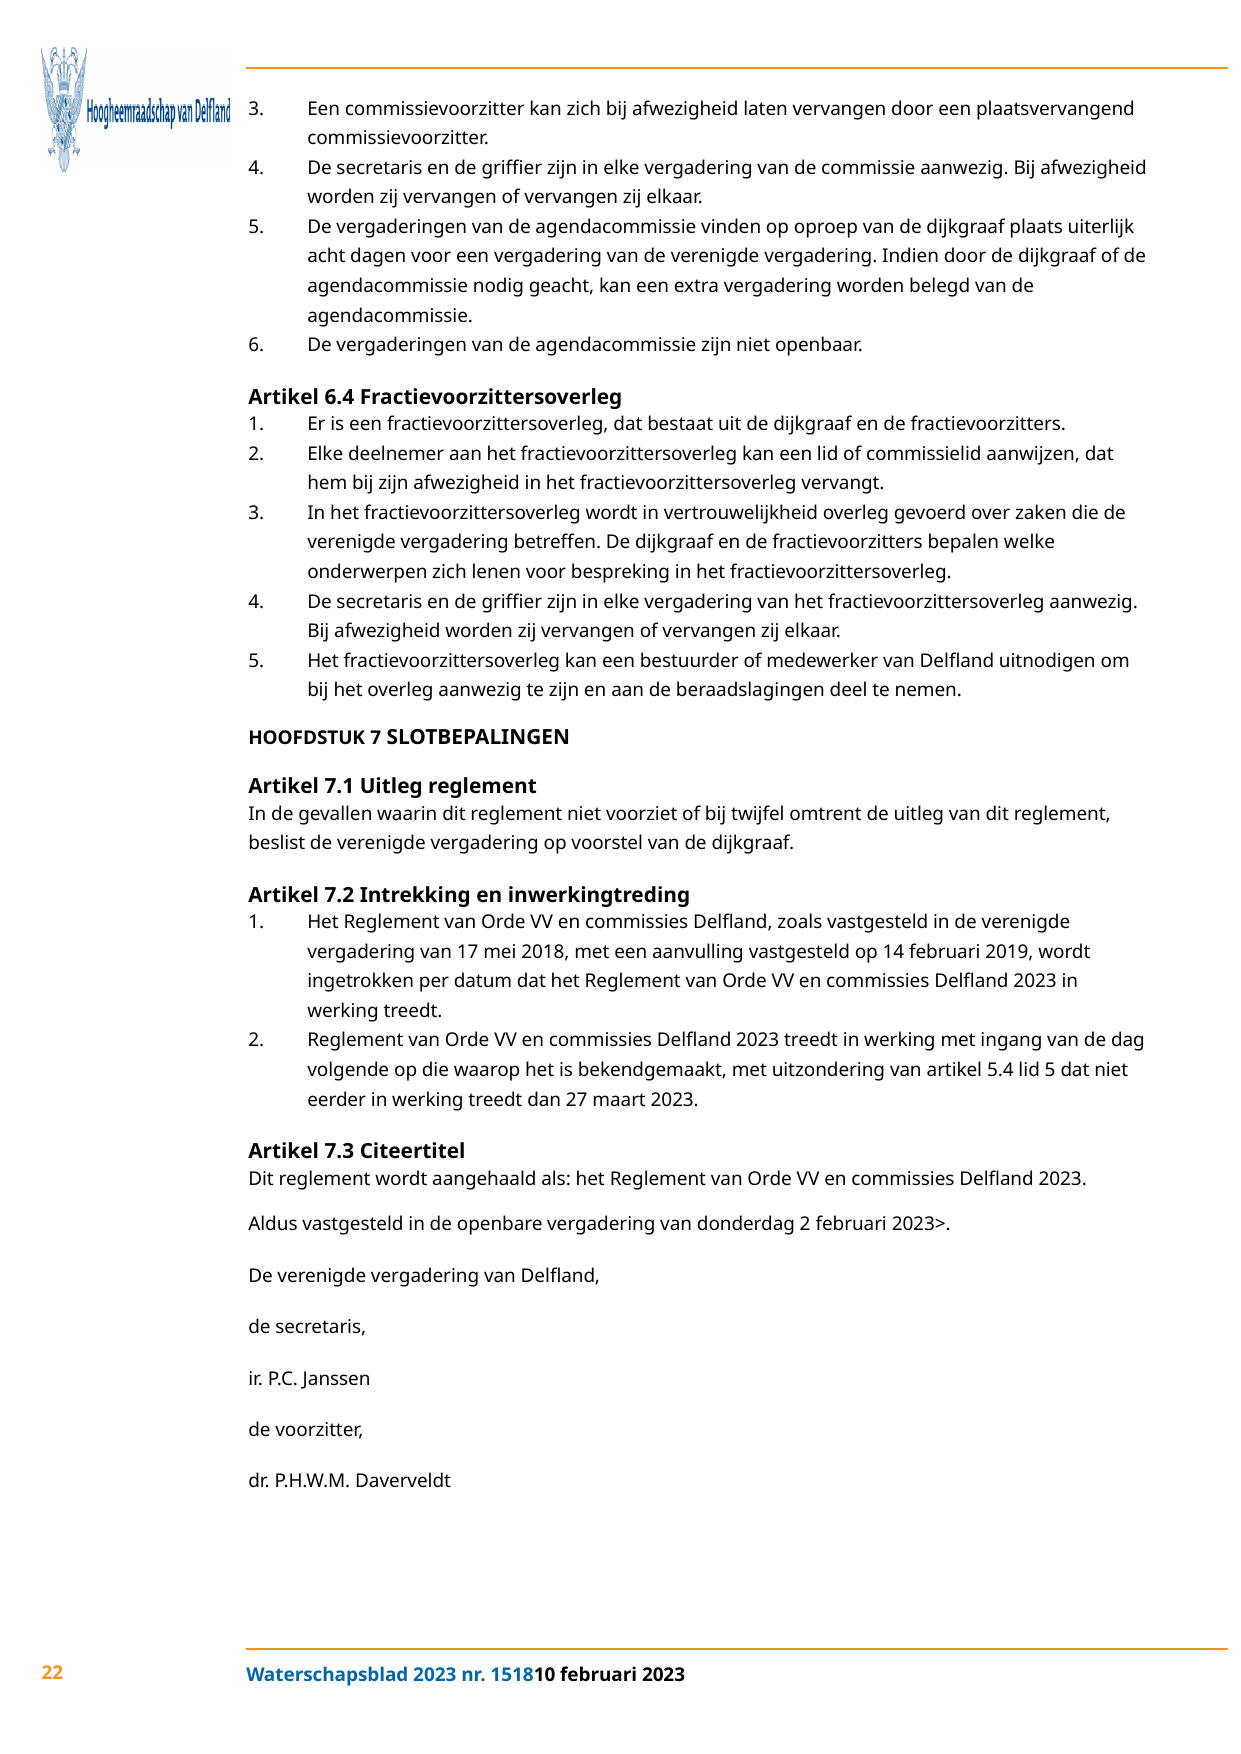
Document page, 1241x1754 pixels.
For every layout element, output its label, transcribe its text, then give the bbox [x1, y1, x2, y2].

text Dit reglement wordt aangehaald als: het Reglement van Orde VV en commissies Delfland 2023. [248, 1165, 1152, 1190]
list Een commissievoorzitter kan zich bij afwezigheid laten vervangen door een plaatsvervangend commissievoorzitter. [248, 95, 1152, 150]
text de voorzitter, [248, 1416, 1152, 1442]
list De secretaris en de griffier zijn in elke vergadering van het fractievoorzittersoverleg aanwezig. Bij afwezigheid worden zij vervangen of vervangen zij elkaar. [248, 588, 1152, 643]
list De secretaris en de griffier zijn in elke vergadering van de commissie aanwezig. Bij afwezigheid worden zij vervangen of vervangen zij elkaar. [248, 154, 1152, 209]
picture [41, 47, 231, 172]
text Aldus vastgesteld in de openbare vergadering van donderdag 2 februari 2023>. [248, 1210, 1152, 1236]
list Het Reglement van Orde VV en commissies Delfland, zoals vastgesteld in de verenigde vergadering van 17 mei 2018, met een aanvulling vastgesteld op 14 februari 2019, wordt ingetrokken per datum dat het Reglement van Orde VV en commissies Delfland 2023 in werking treedt. [248, 908, 1152, 1023]
text Artikel 7.3 Citeertitel [248, 1136, 1152, 1165]
list Er is een fractievoorzittersoverleg, dat bestaat uit de dijkgraaf en de fractievoorzitters. [248, 410, 1152, 436]
list Reglement van Orde VV en commissies Delfland 2023 treedt in werking met ingang van de dag volgende op die waarop het is bekendgemaakt, met uitzondering van artikel 5.4 lid 5 dat niet eerder in werking treedt dan 27 maart 2023. [248, 1027, 1152, 1112]
text dr. P.H.W.M. Daverveldt [248, 1468, 1152, 1493]
list In het fractievoorzittersoverleg wordt in vertrouwelijkheid overleg gevoerd over zaken die de verenigde vergadering betreffen. De dijkgraaf en de fractievoorzitters bepalen welke onderwerpen zich lenen voor bespreking in het fractievoorzittersoverleg. [248, 499, 1152, 584]
text Artikel 7.1 Uitleg reglement [248, 771, 1152, 800]
text Artikel 6.4 Fractievoorzittersoverleg [248, 382, 1152, 410]
text ir. P.C. Janssen [248, 1365, 1152, 1390]
text De verenigde vergadering van Delfland, [248, 1262, 1152, 1287]
text HOOFDSTUK 7 SLOTBEPALINGEN [248, 722, 1152, 751]
text In de gevallen waarin dit reglement niet voorziet of bij twijfel omtrent de uitleg van dit reglement, beslist de verenigde vergadering op voorstel van de dijkgraaf. [248, 800, 1152, 855]
text de secretaris, [248, 1313, 1152, 1339]
list De vergaderingen van de agendacommissie vinden op oproep van de dijkgraaf plaats uiterlijk acht dagen voor een vergadering van de verenigde vergadering. Indien door de dijkgraaf of de agendacommissie nodig geacht, kan een extra vergadering worden belegd van de agendacommissie. [248, 213, 1152, 328]
list Het fractievoorzittersoverleg kan een bestuurder of medewerker van Delfland uitnodigen om bij het overleg aanwezig te zijn en aan de beraadslagingen deel te nemen. [248, 647, 1152, 702]
text Artikel 7.2 Intrekking en inwerkingtreding [248, 880, 1152, 908]
list Elke deelnemer aan het fractievoorzittersoverleg kan een lid of commissielid aanwijzen, dat hem bij zijn afwezigheid in het fractievoorzittersoverleg vervangt. [248, 440, 1152, 495]
list De vergaderingen van de agendacommissie zijn niet openbaar. [248, 331, 1152, 357]
